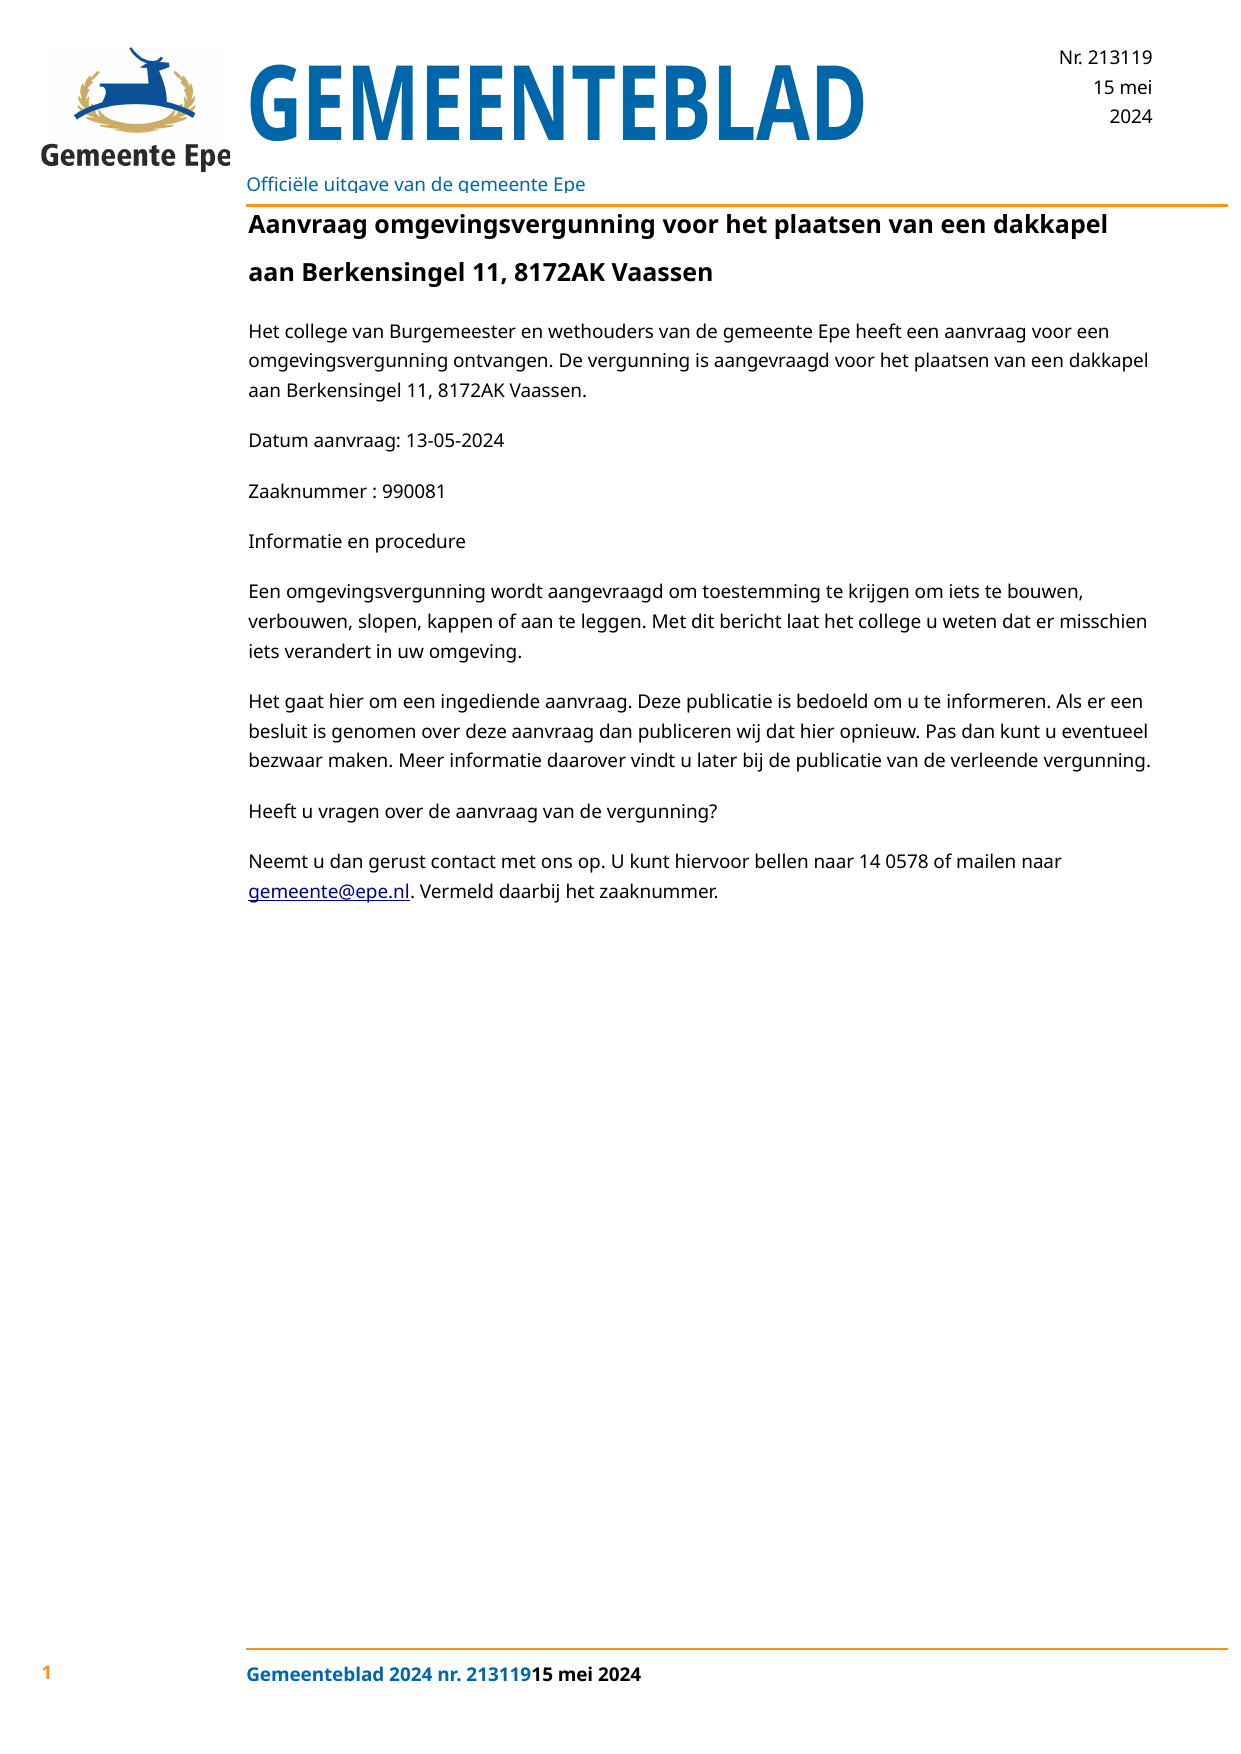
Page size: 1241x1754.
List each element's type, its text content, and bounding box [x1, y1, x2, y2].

text Een omgevingsvergunning wordt aangevraagd om toestemming te krijgen om iets te bouwen, verbouwen, slopen, kappen of aan te leggen. Met dit bericht laat het college u weten dat er misschien iets verandert in uw omgeving. [248, 579, 1152, 664]
text Aanvraag omgevingsvergunning voor het plaatsen van een dakkapel aan Berkensingel 11, 8172AK Vaassen [248, 207, 1152, 288]
picture [41, 47, 231, 172]
text Heeft u vragen over de aanvraag van de vergunning? [248, 798, 1152, 824]
text Neemt u dan gerust contact met ons op. U kunt hiervoor bellen naar 14 0578 of mailen naar gemeente@epe.nl. Vermeld daarbij het zaaknummer. [248, 848, 1152, 904]
text Datum aanvraag: 13-05-2024 [248, 427, 1152, 453]
text Zaaknummer : 990081 [248, 478, 1152, 504]
text Informatie en procedure [248, 528, 1152, 554]
text Het college van Burgemeester en wethouders van de gemeente Epe heeft een aanvraag voor een omgevingsvergunning ontvangen. De vergunning is aangevraagd voor het plaatsen van een dakkapel aan Berkensingel 11, 8172AK Vaassen. [248, 318, 1152, 403]
text Het gaat hier om een ingediende aanvraag. Deze publicatie is bedoeld om u te informeren. Als er een besluit is genomen over deze aanvraag dan publiceren wij dat hier opnieuw. Pas dan kunt u eventueel bezwaar maken. Meer informatie daarover vindt u later bij de publicatie van de verleende vergunning. [248, 688, 1152, 773]
